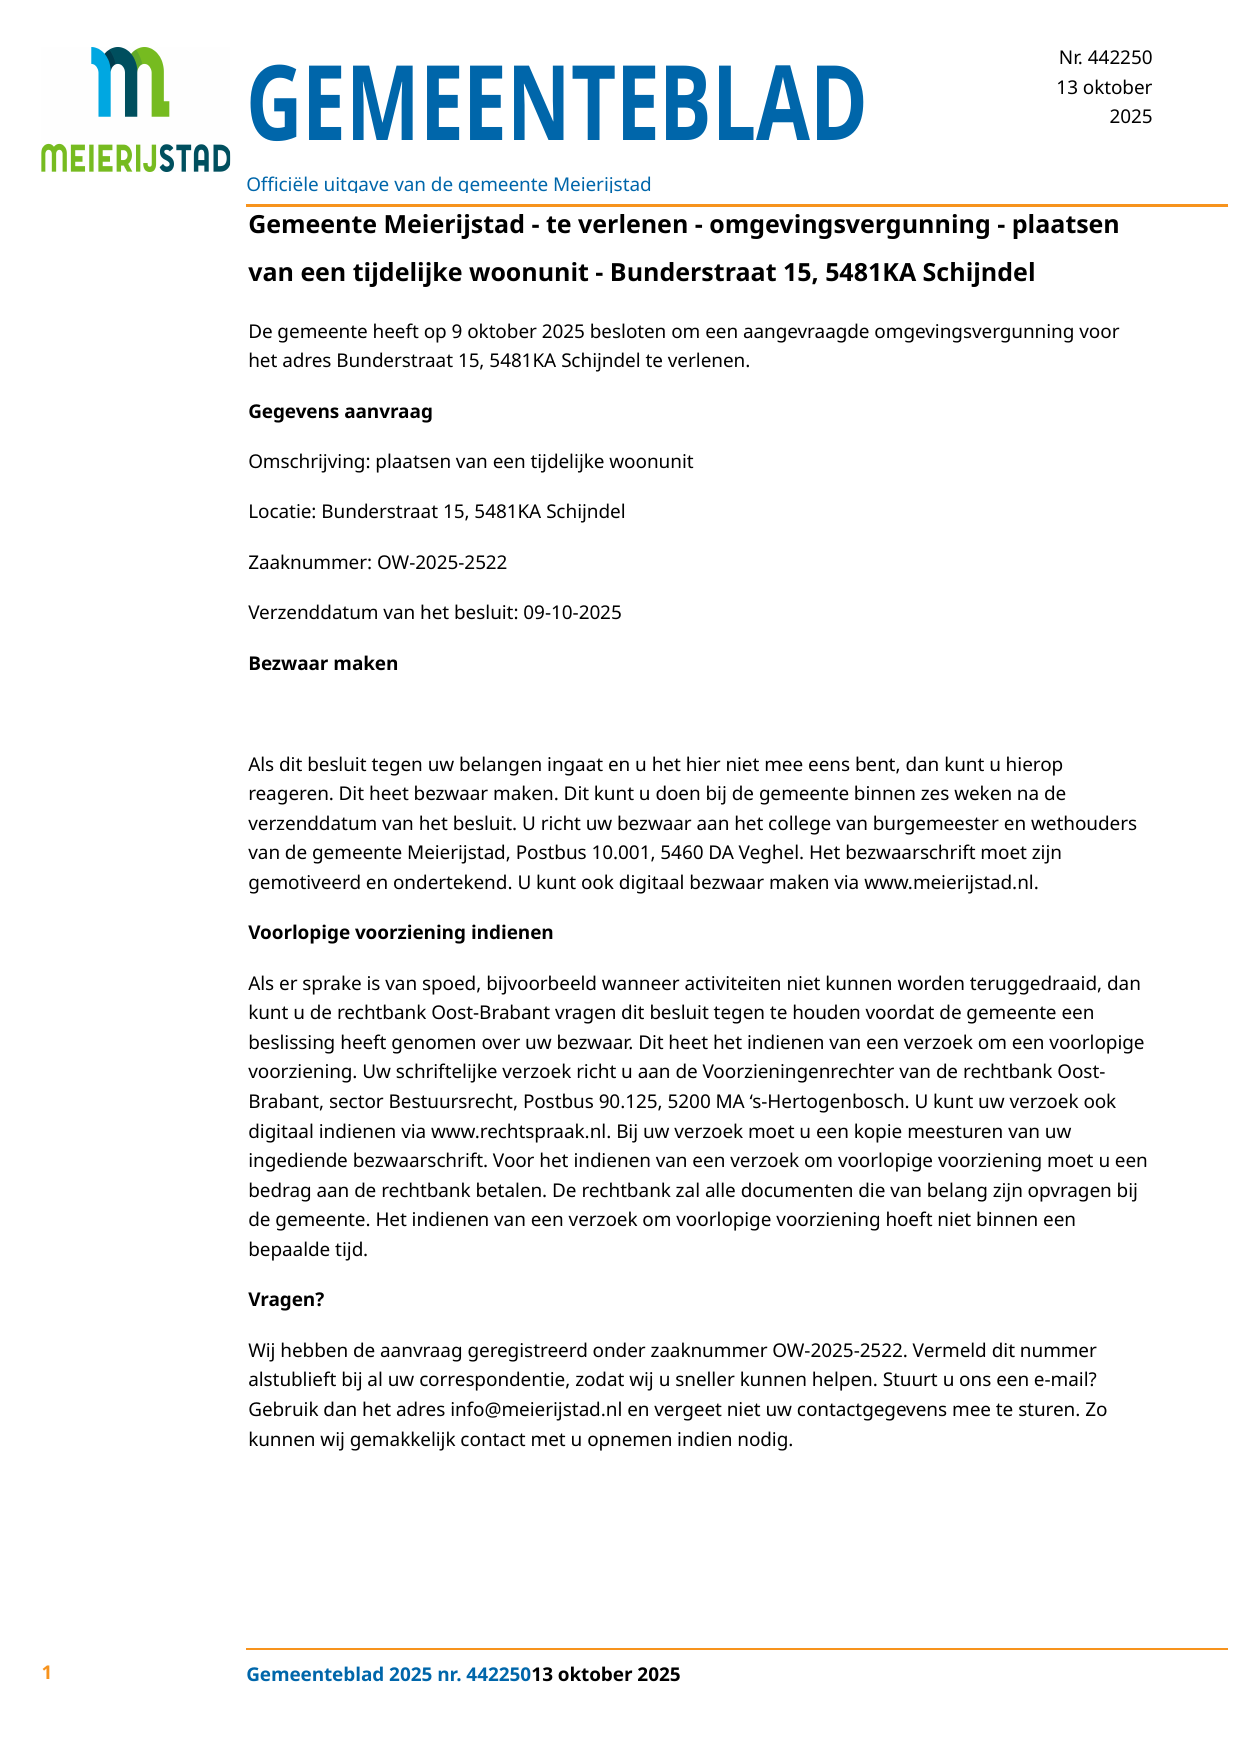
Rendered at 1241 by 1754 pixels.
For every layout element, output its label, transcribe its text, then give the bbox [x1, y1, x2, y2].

text Zaaknummer: OW-2025-2522 [248, 549, 1152, 575]
text Gegevens aanvraag [248, 398, 1152, 424]
text Voorlopige voorziening indienen [248, 919, 1152, 945]
text Gemeente Meierijstad - te verlenen - omgevingsvergunning - plaatsen van een tijdelijke woonunit - Bunderstraat 15, 5481KA Schijndel [248, 207, 1152, 288]
text Vragen? [248, 1287, 1152, 1312]
text Als er sprake is van spoed, bijvoorbeeld wanneer activiteiten niet kunnen worden teruggedraaid, dan kunt u de rechtbank Oost-Brabant vragen dit besluit tegen te houden voordat de gemeente een beslissing heeft genomen over uw bezwaar. Dit heet het indienen van een verzoek om een voorlopige voorziening. Uw schriftelijke verzoek richt u aan de Voorzieningenrechter van de rechtbank Oost-Brabant, sector Bestuursrecht, Postbus 90.125, 5200 MA ‘s-Hertogenbosch. U kunt uw verzoek ook digitaal indienen via www.rechtspraak.nl. Bij uw verzoek moet u een kopie meesturen van uw ingediende bezwaarschrift. Voor het indienen van een verzoek om voorlopige voorziening moet u een bedrag aan de rechtbank betalen. De rechtbank zal alle documenten die van belang zijn opvragen bij de gemeente. Het indienen van een verzoek om voorlopige voorziening hoeft niet binnen een bepaalde tijd. [248, 970, 1152, 1262]
text De gemeente heeft op 9 oktober 2025 besloten om een aangevraagde omgevingsvergunning voor het adres Bunderstraat 15, 5481KA Schijndel te verlenen. [248, 318, 1152, 373]
text Verzenddatum van het besluit: 09-10-2025 [248, 599, 1152, 625]
text Locatie: Bunderstraat 15, 5481KA Schijndel [248, 499, 1152, 524]
text Wij hebben de aanvraag geregistreerd onder zaaknummer OW-2025-2522. Vermeld dit nummer alstublieft bij al uw correspondentie, zodat wij u sneller kunnen helpen. Stuurt u ons een e-mail? Gebruik dan het adres info@meierijstad.nl en vergeet niet uw contactgegevens mee te sturen. Zo kunnen wij gemakkelijk contact met u opnemen indien nodig. [248, 1337, 1152, 1452]
text Bezwaar maken [248, 650, 1152, 676]
text Omschrijving: plaatsen van een tijdelijke woonunit [248, 448, 1152, 474]
picture [41, 47, 231, 172]
text Als dit besluit tegen uw belangen ingaat en u het hier niet mee eens bent, dan kunt u hierop reageren. Dit heet bezwaar maken. Dit kunt u doen bij de gemeente binnen zes weken na de verzenddatum van het besluit. U richt uw bezwaar aan het college van burgemeester en wethouders van de gemeente Meierijstad, Postbus 10.001, 5460 DA Veghel. Het bezwaarschrift moet zijn gemotiveerd en ondertekend. U kunt ook digitaal bezwaar maken via www.meierijstad.nl. [248, 751, 1152, 895]
